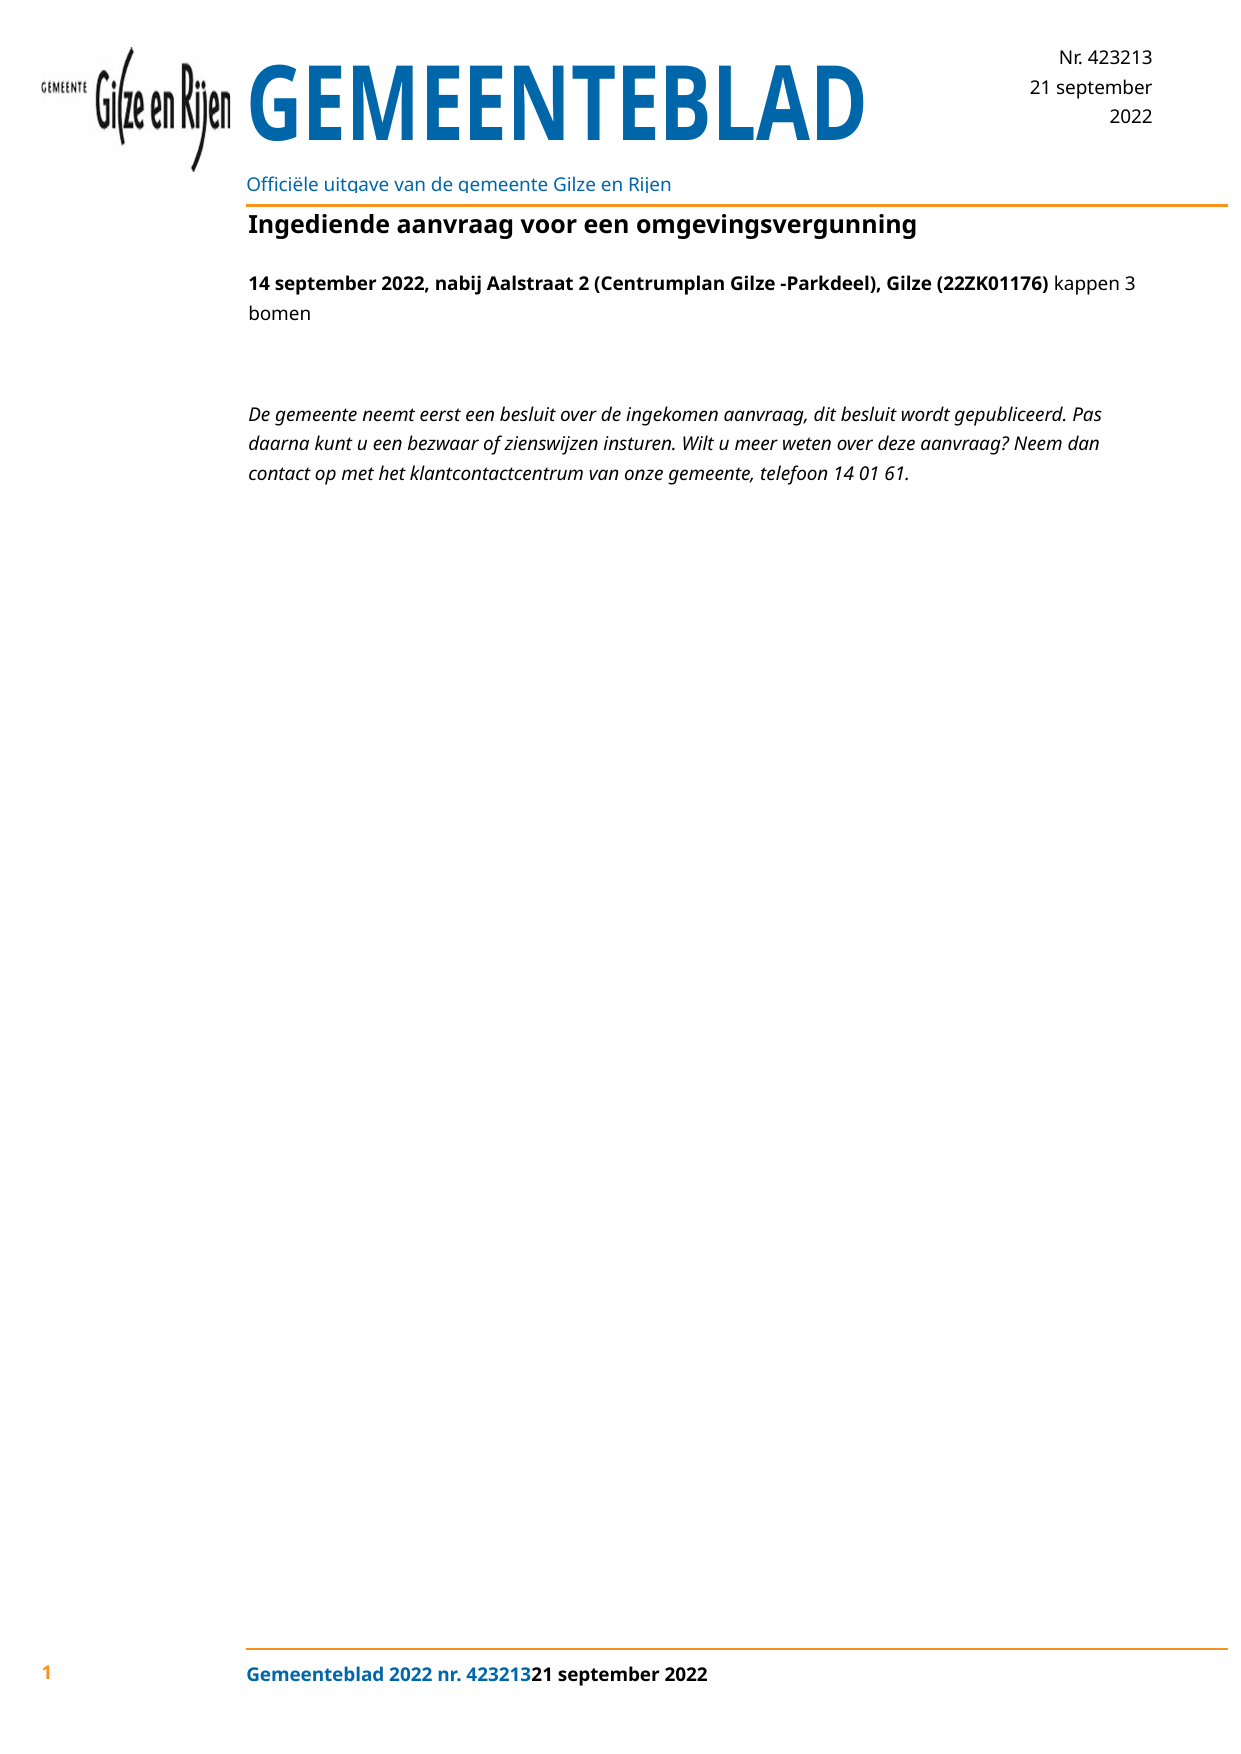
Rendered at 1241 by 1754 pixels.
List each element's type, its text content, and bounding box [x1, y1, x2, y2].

picture [41, 47, 231, 172]
text 14 september 2022, nabij Aalstraat 2 (Centrumplan Gilze -Parkdeel), Gilze (22ZK01176) kappen 3 bomen [248, 270, 1152, 326]
text De gemeente neemt eerst een besluit over de ingekomen aanvraag, dit besluit wordt gepubliceerd. Pas daarna kunt u een bezwaar of zienswijzen insturen. Wilt u meer weten over deze aanvraag? Neem dan contact op met het klantcontactcentrum van onze gemeente, telefoon 14 01 61. [248, 401, 1152, 486]
text Ingediende aanvraag voor een omgevingsvergunning [248, 207, 1152, 241]
